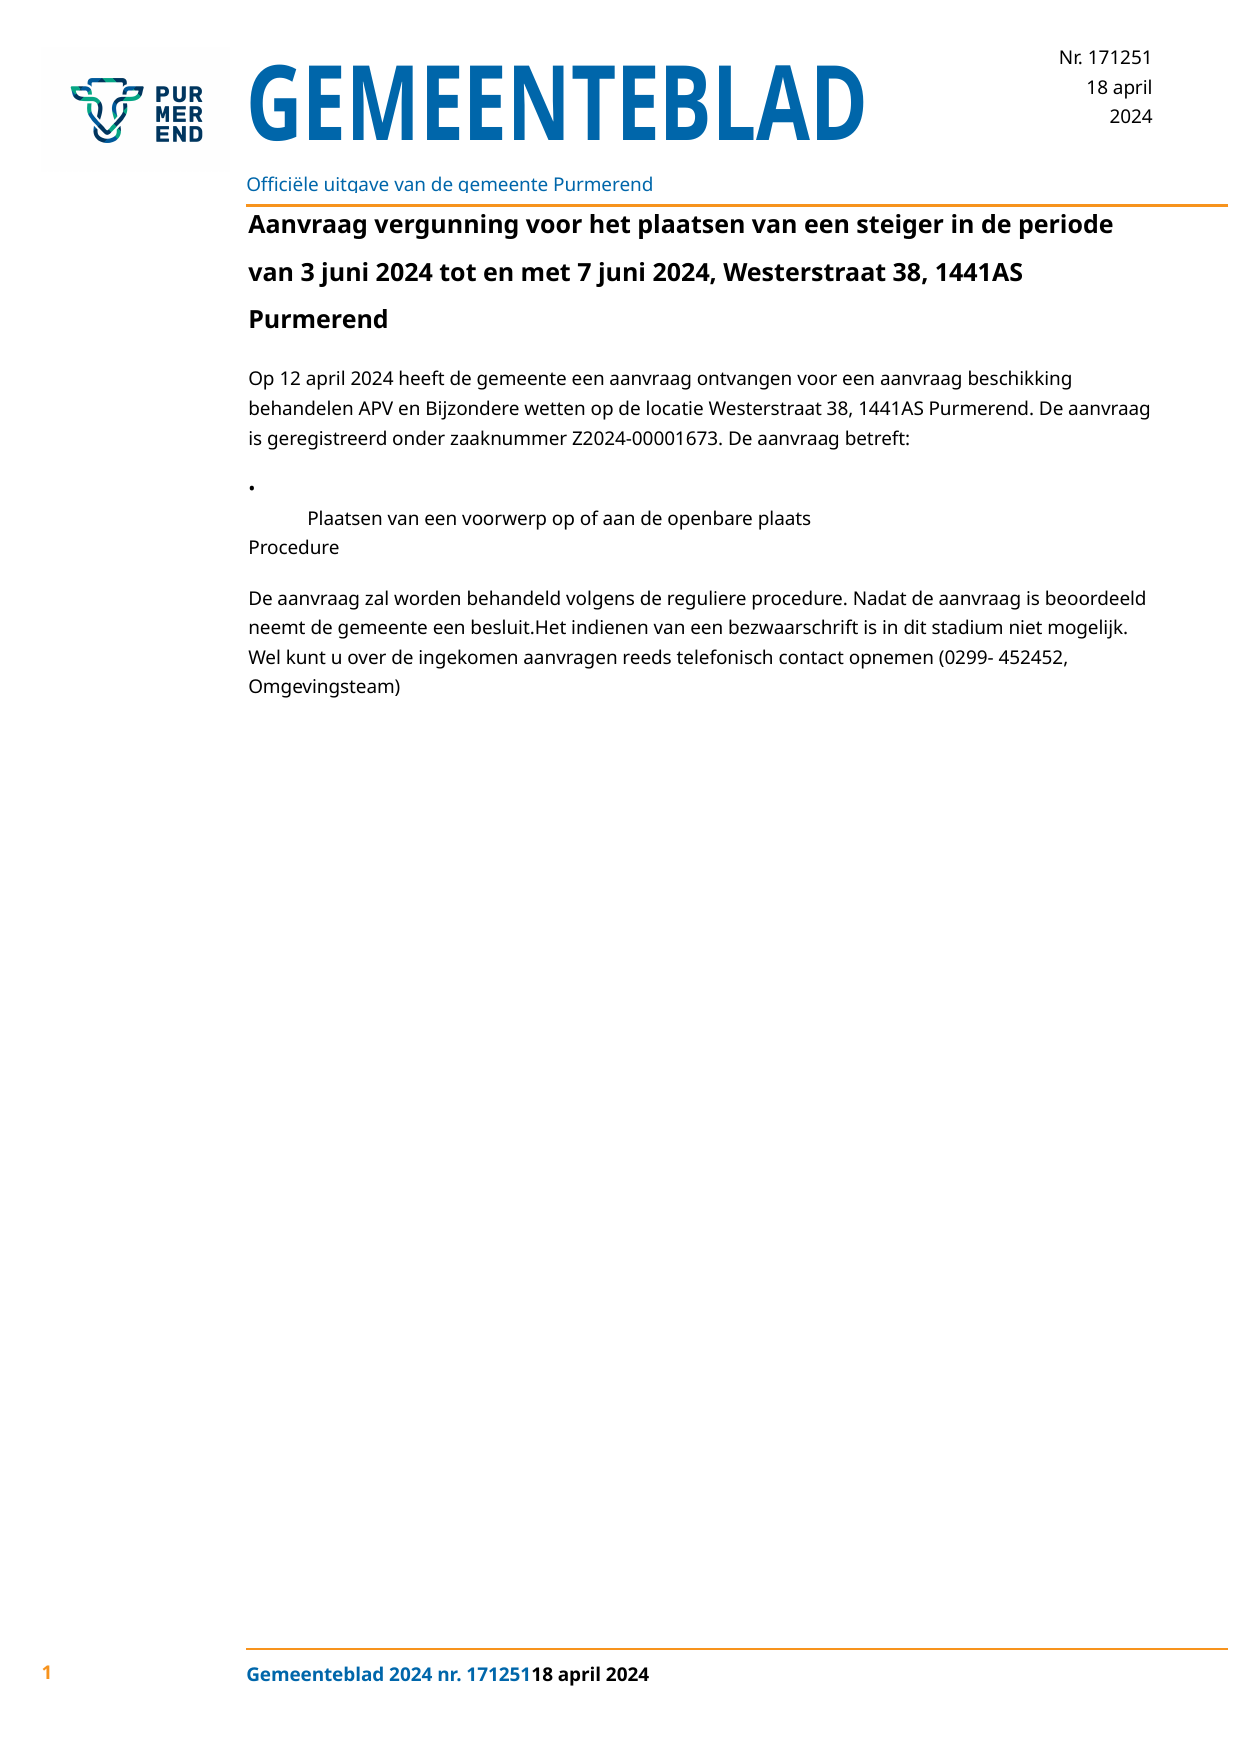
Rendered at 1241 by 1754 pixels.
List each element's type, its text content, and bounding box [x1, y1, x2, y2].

list Plaatsen van een voorwerp op of aan de openbare plaats [248, 505, 1152, 530]
text Op 12 april 2024 heeft de gemeente een aanvraag ontvangen voor een aanvraag beschikking behandelen APV en Bijzondere wetten op de locatie Westerstraat 38, 1441AS Purmerend. De aanvraag is geregistreerd onder zaaknummer Z2024-00001673. De aanvraag betreft: [248, 366, 1152, 450]
picture [41, 47, 231, 172]
text De aanvraag zal worden behandeld volgens de reguliere procedure. Nadat de aanvraag is beoordeeld neemt de gemeente een besluit.Het indienen van een bezwaarschrift is in dit stadium niet mogelijk. Wel kunt u over de ingekomen aanvragen reeds telefonisch contact opnemen (0299- 452452, Omgevingsteam) [248, 585, 1152, 699]
text Aanvraag vergunning voor het plaatsen van een steiger in de periode van 3 juni 2024 tot en met 7 juni 2024, Westerstraat 38, 1441AS Purmerend [248, 207, 1152, 336]
text Procedure [248, 534, 1152, 560]
